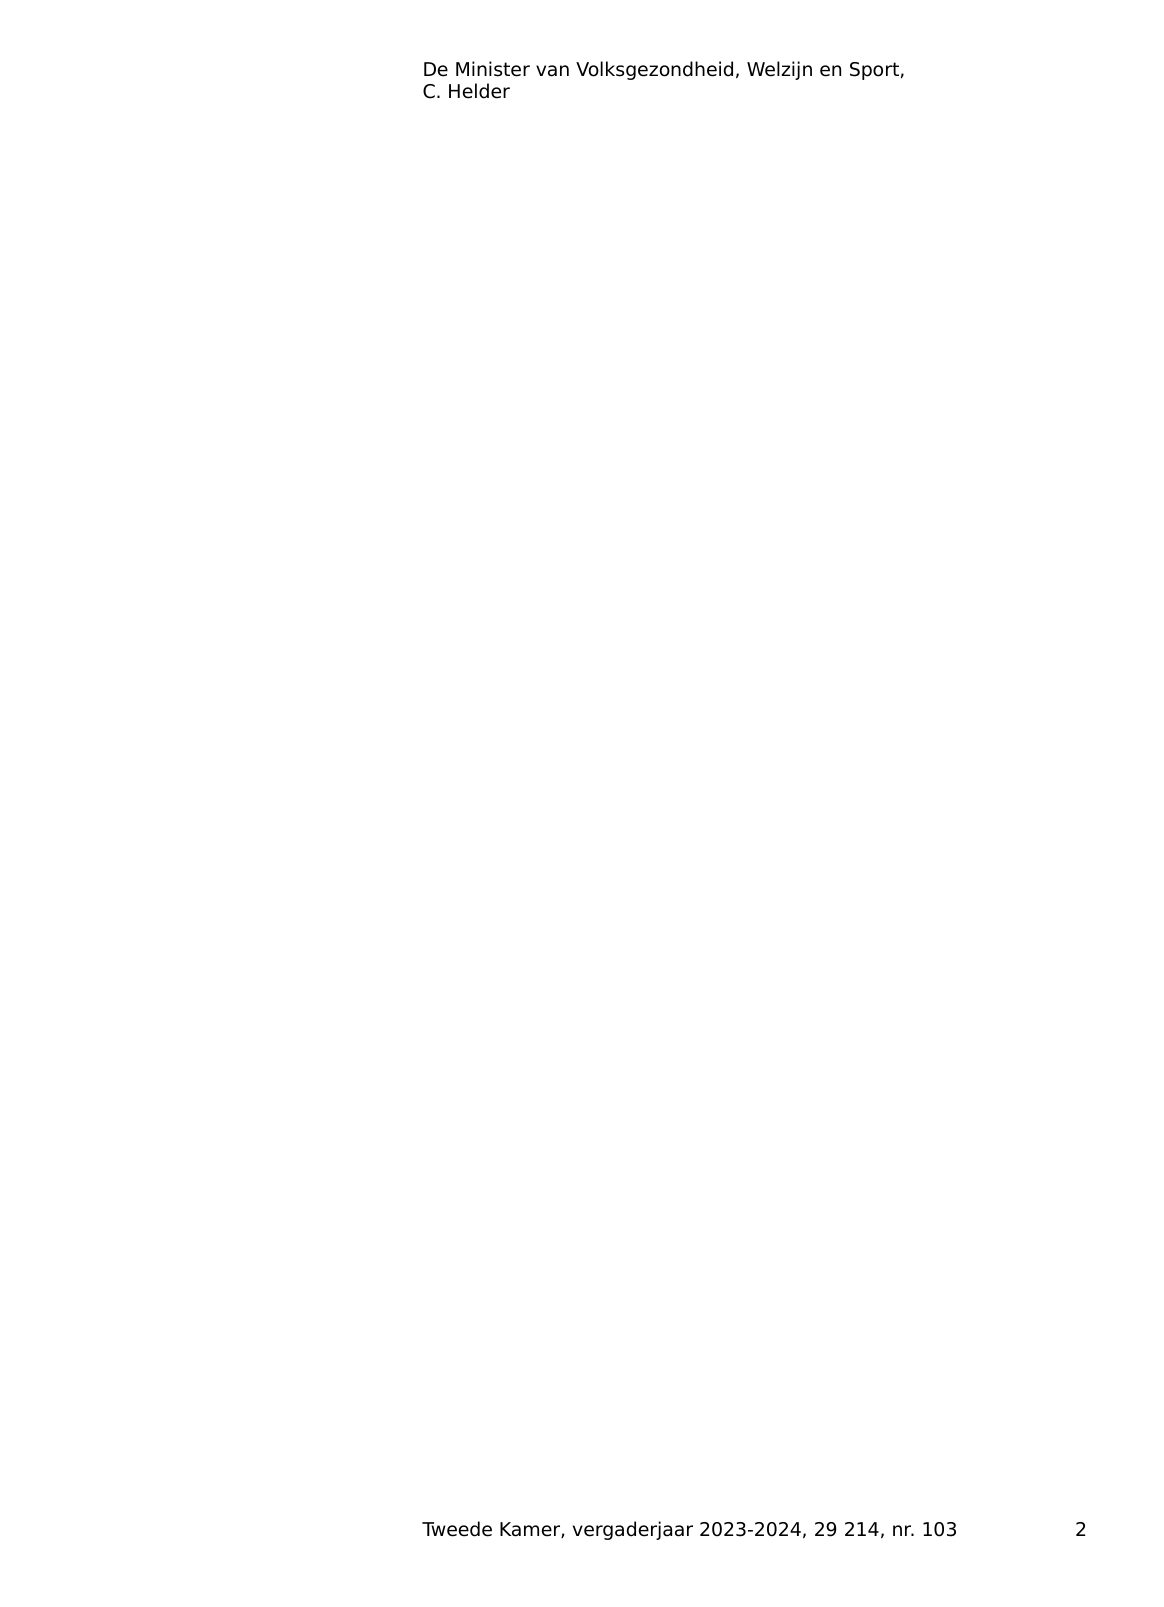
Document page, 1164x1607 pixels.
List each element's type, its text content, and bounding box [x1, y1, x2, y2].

text De Minister van Volksgezondheid, Welzijn en Sport, C. Helder [422, 59, 1087, 103]
